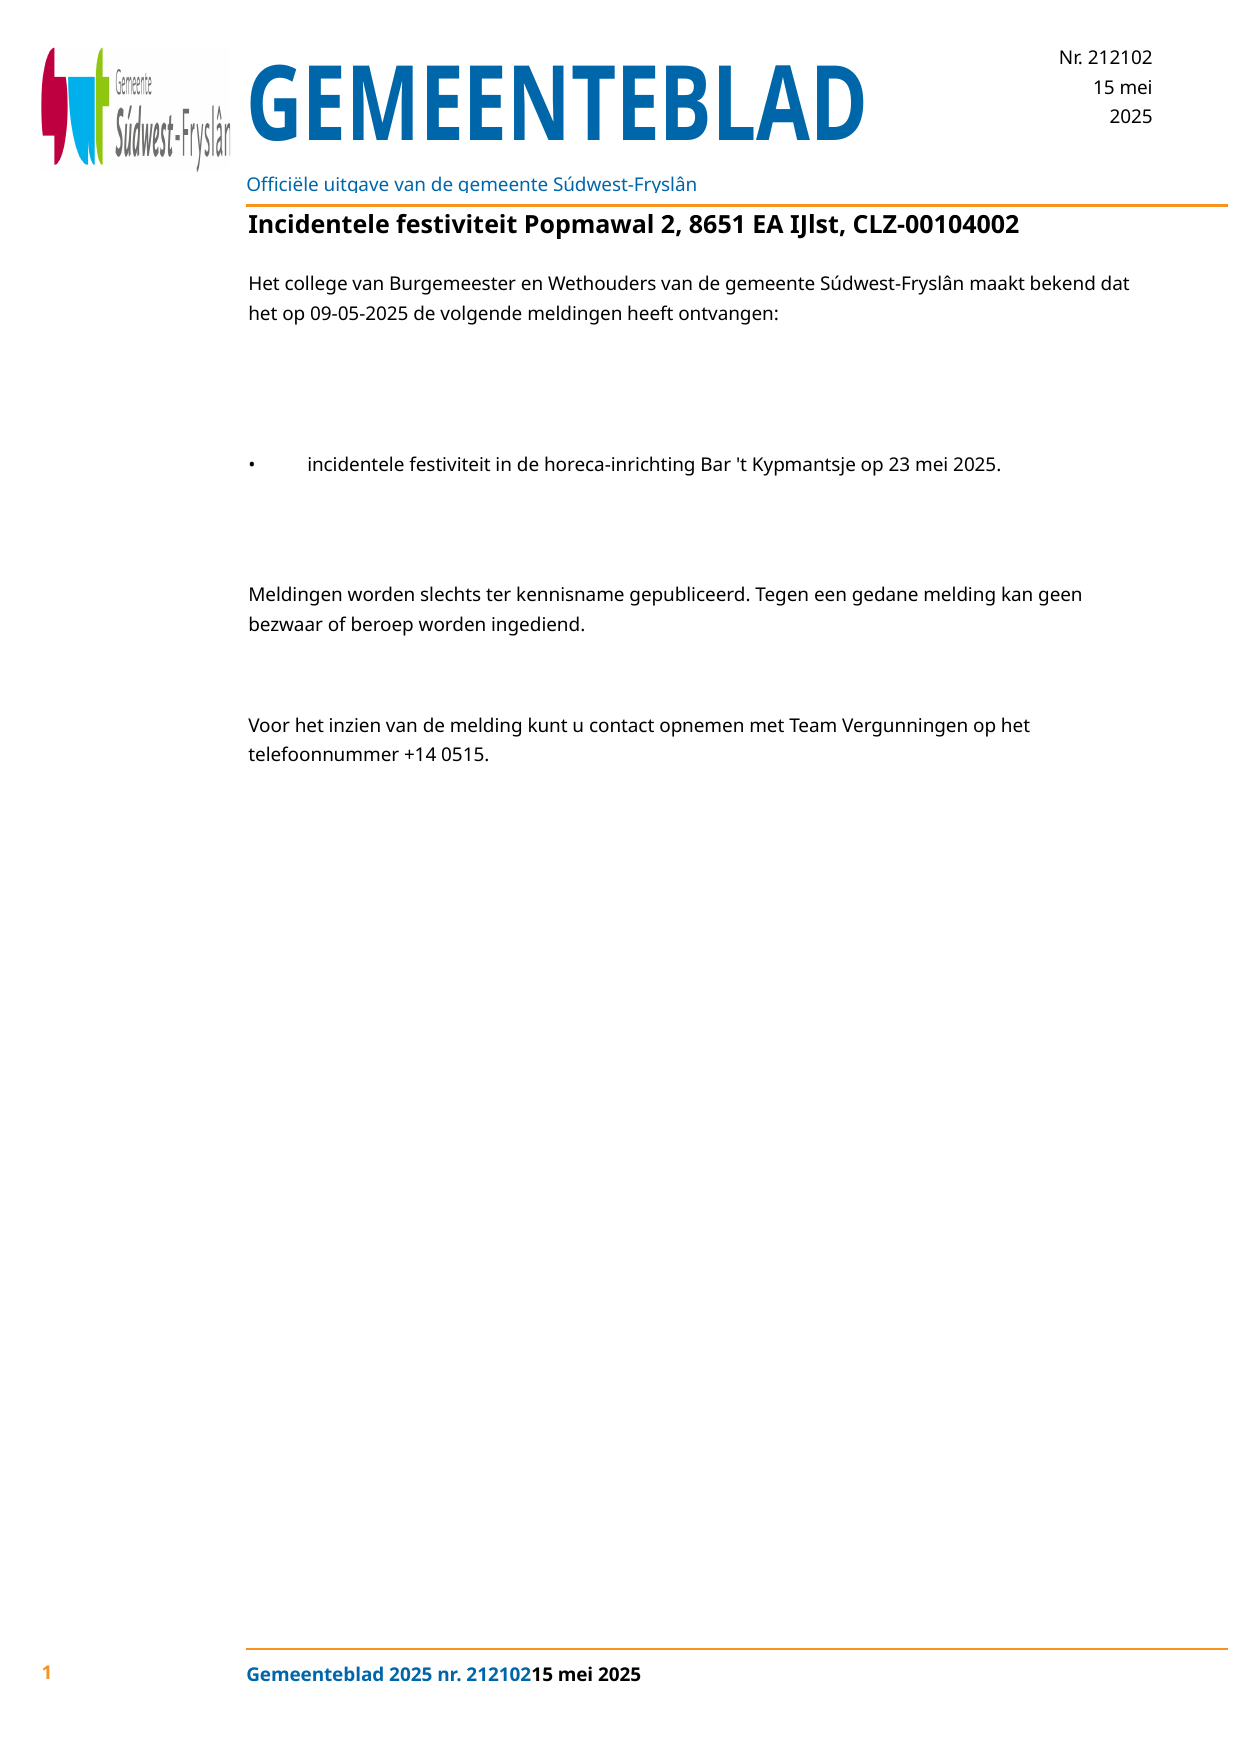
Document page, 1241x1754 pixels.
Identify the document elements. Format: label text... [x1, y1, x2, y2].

text Incidentele festiviteit Popmawal 2, 8651 EA IJlst, CLZ-00104002 [248, 207, 1152, 241]
text Voor het inzien van de melding kunt u contact opnemen met Team Vergunningen op het telefoonnummer +14 0515. [248, 712, 1152, 767]
text Meldingen worden slechts ter kennisname gepubliceerd. Tegen een gedane melding kan geen bezwaar of beroep worden ingediend. [248, 582, 1152, 637]
text Het college van Burgemeester en Wethouders van de gemeente Súdwest-Fryslân maakt bekend dat het op 09-05-2025 de volgende meldingen heeft ontvangen: [248, 270, 1152, 326]
picture [41, 47, 231, 172]
list incidentele festiviteit in de horeca-inrichting Bar 't Kypmantsje op 23 mei 2025. [248, 451, 1152, 477]
